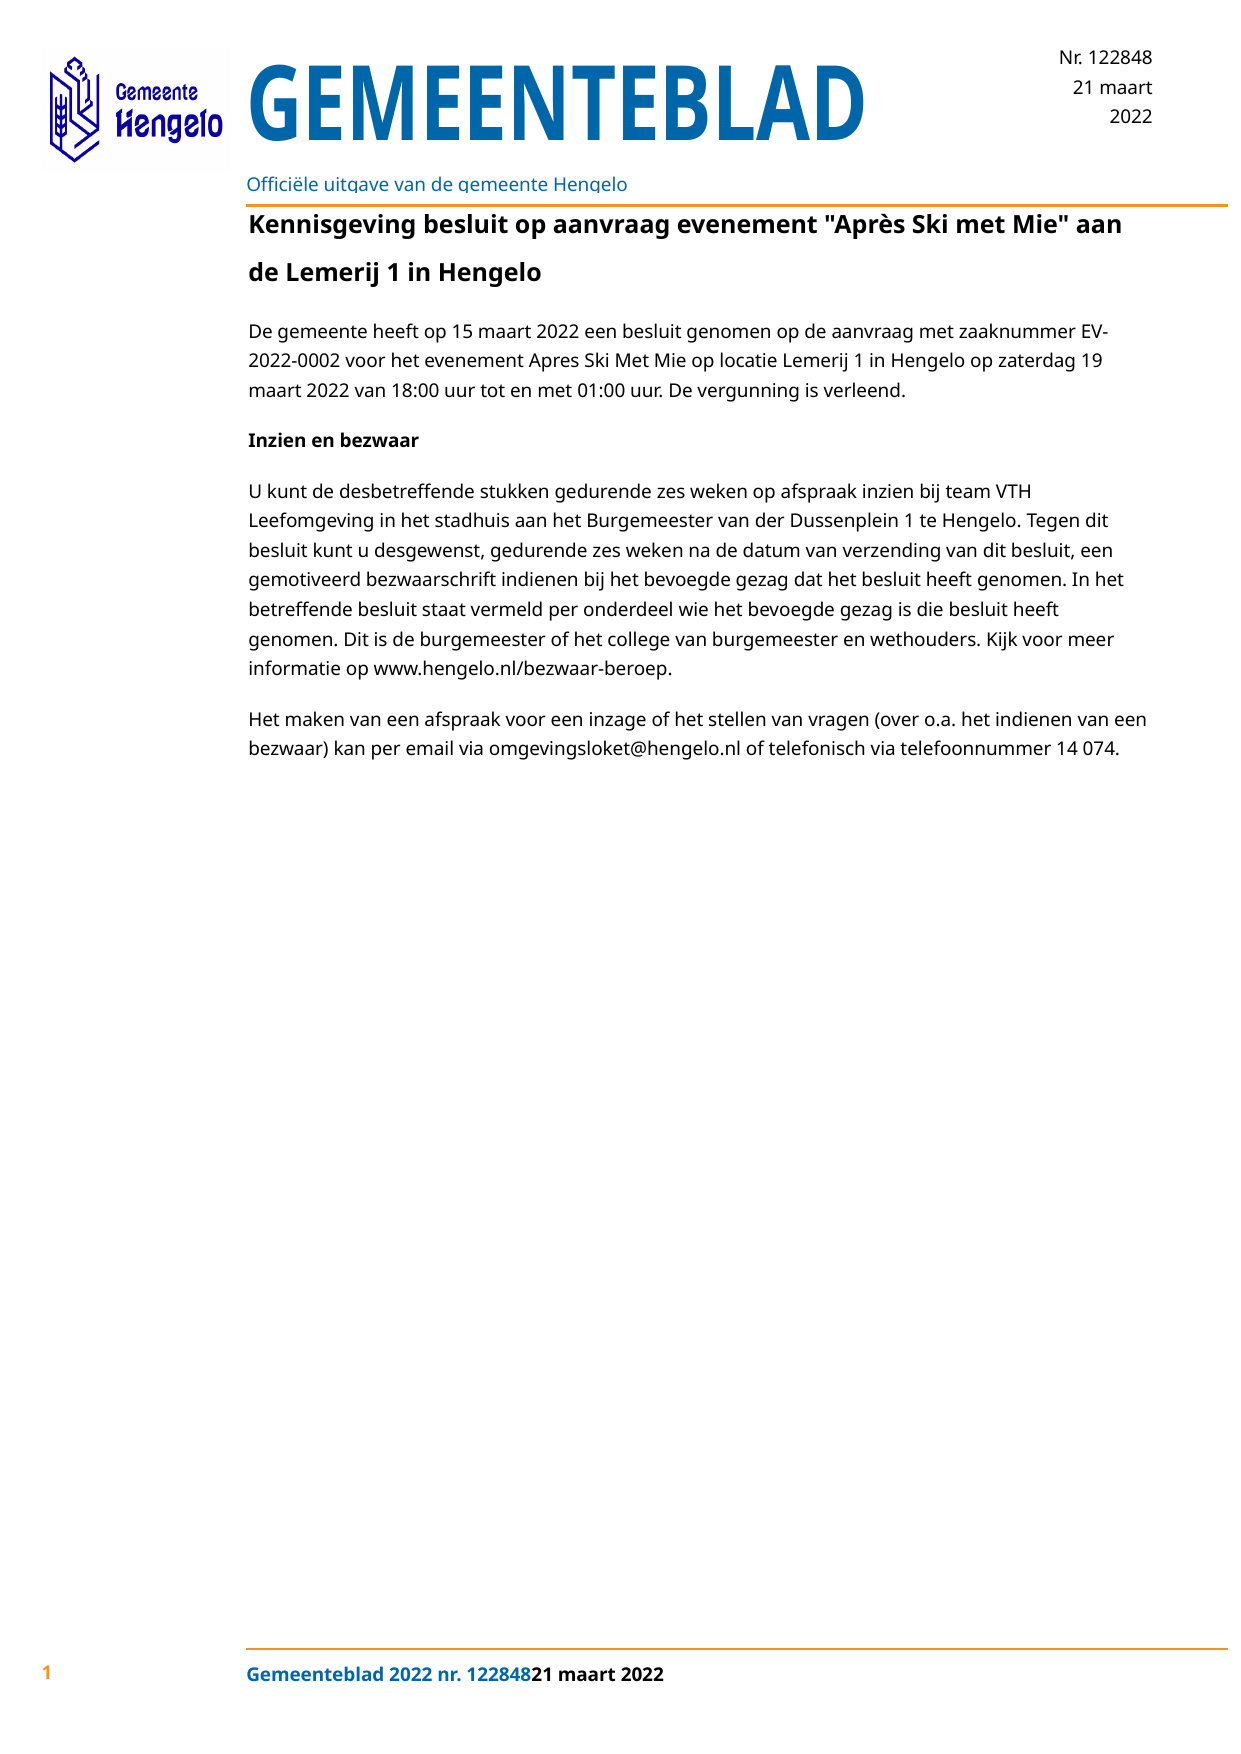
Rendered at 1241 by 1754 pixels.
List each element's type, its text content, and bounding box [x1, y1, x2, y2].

text De gemeente heeft op 15 maart 2022 een besluit genomen op de aanvraag met zaaknummer EV-2022-0002 voor het evenement Apres Ski Met Mie op locatie Lemerij 1 in Hengelo op zaterdag 19 maart 2022 van 18:00 uur tot en met 01:00 uur. De vergunning is verleend. [248, 318, 1152, 403]
text U kunt de desbetreffende stukken gedurende zes weken op afspraak inzien bij team VTH Leefomgeving in het stadhuis aan het Burgemeester van der Dussenplein 1 te Hengelo. Tegen dit besluit kunt u desgewenst, gedurende zes weken na de datum van verzending van dit besluit, een gemotiveerd bezwaarschrift indienen bij het bevoegde gezag dat het besluit heeft genomen. In het betreffende besluit staat vermeld per onderdeel wie het bevoegde gezag is die besluit heeft genomen. Dit is de burgemeester of het college van burgemeester en wethouders. Kijk voor meer informatie op www.hengelo.nl/bezwaar-beroep. [248, 478, 1152, 681]
text Inzien en bezwaar [248, 427, 1152, 453]
text Kennisgeving besluit op aanvraag evenement "Après Ski met Mie" aan de Lemerij 1 in Hengelo [248, 207, 1152, 288]
text Het maken van een afspraak voor een inzage of het stellen van vragen (over o.a. het indienen van een bezwaar) kan per email via omgevingsloket@hengelo.nl of telefonisch via telefoonnummer 14 074. [248, 706, 1152, 761]
picture [41, 47, 231, 172]
